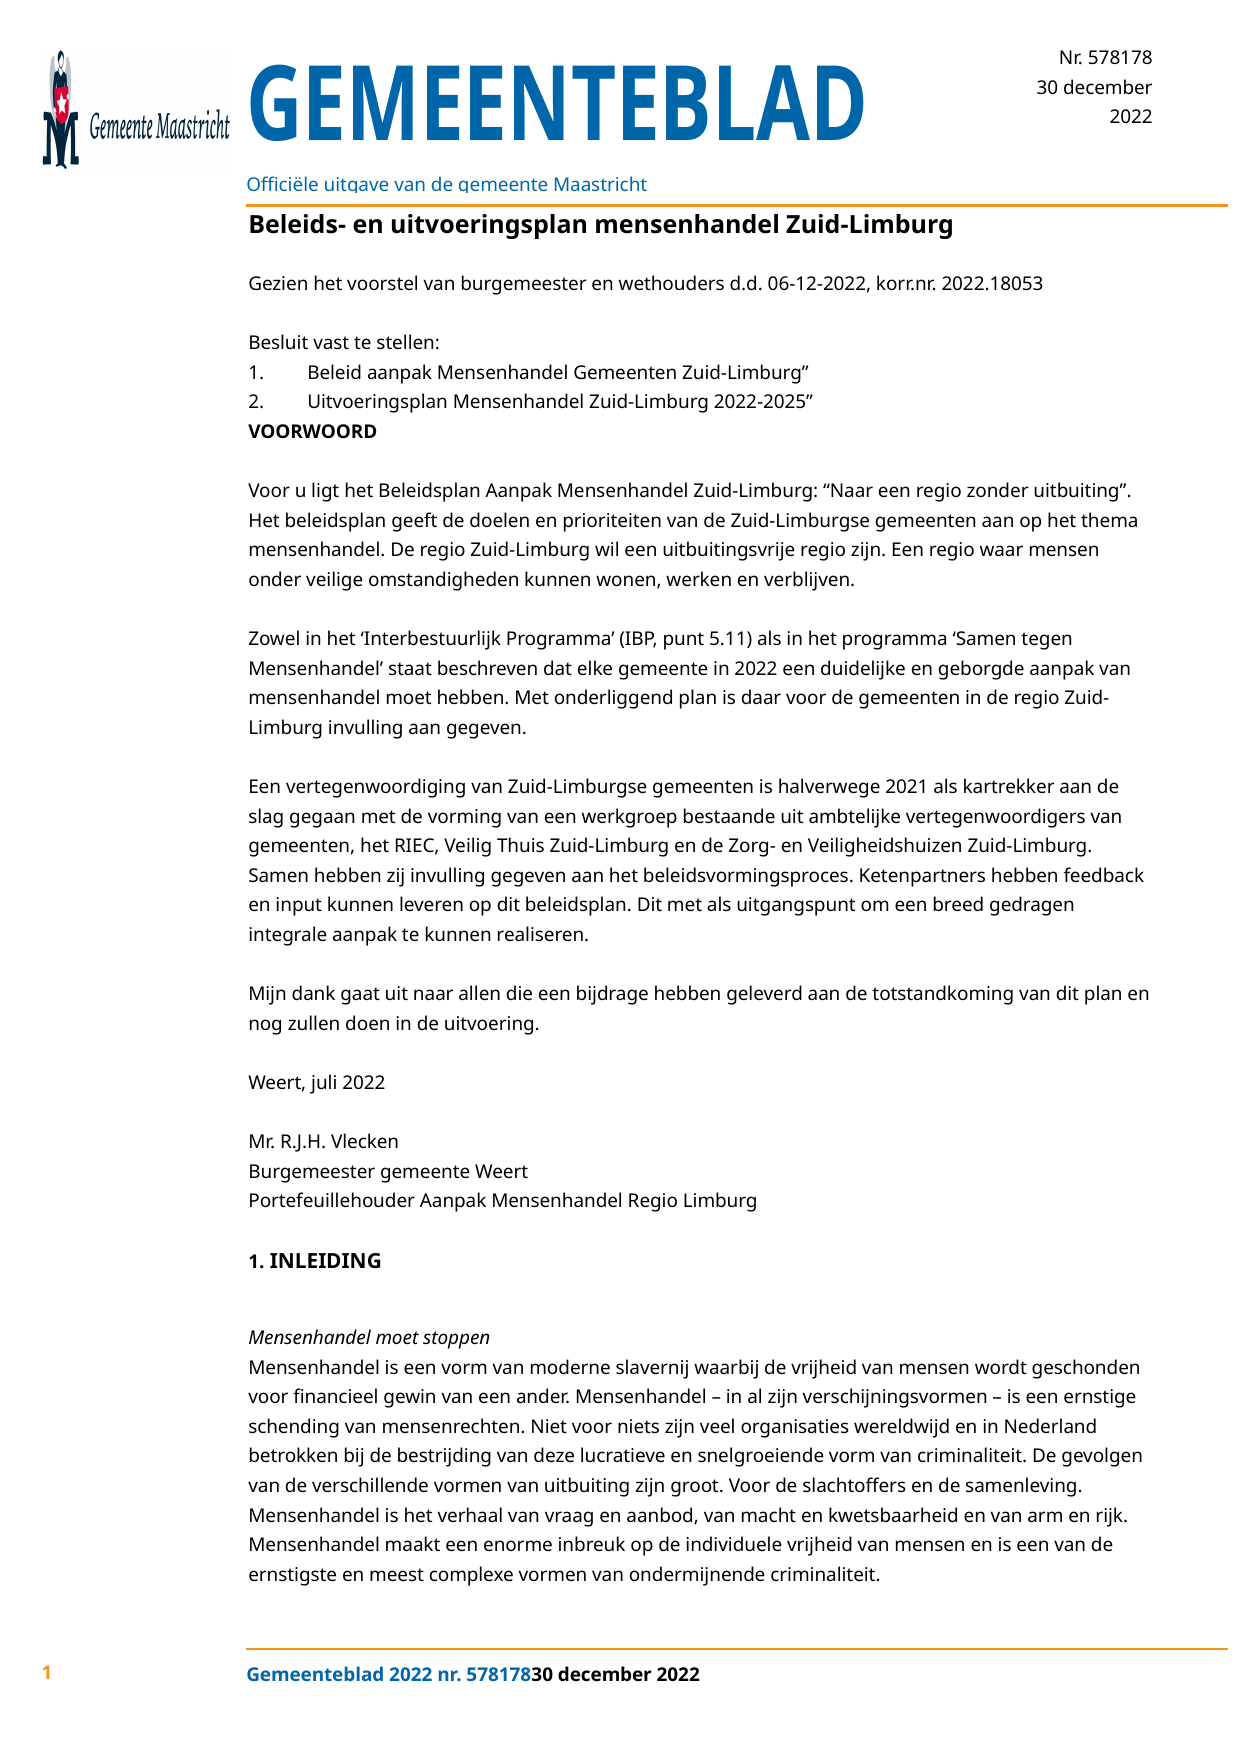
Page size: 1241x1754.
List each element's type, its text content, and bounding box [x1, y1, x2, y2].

text Mensenhandel is een vorm van moderne slavernij waarbij de vrijheid van mensen wordt geschonden voor financieel gewin van een ander. Mensenhandel – in al zijn verschijningsvormen – is een ernstige schending van mensenrechten. Niet voor niets zijn veel organisaties wereldwijd en in Nederland betrokken bij de bestrijding van deze lucratieve en snelgroeiende vorm van criminaliteit. De gevolgen van de verschillende vormen van uitbuiting zijn groot. Voor de slachtoffers en de samenleving. Mensenhandel is het verhaal van vraag en aanbod, van macht en kwetsbaarheid en van arm en rijk. Mensenhandel maakt een enorme inbreuk op de individuele vrijheid van mensen en is een van de ernstigste en meest complexe vormen van ondermijnende criminaliteit. [248, 1354, 1152, 1587]
text 1. INLEIDING [248, 1247, 1152, 1275]
text Burgemeester gemeente Weert [248, 1158, 1152, 1183]
text Gezien het voorstel van burgemeester en wethouders d.d. 06-12-2022, korr.nr. 2022.18053 [248, 270, 1152, 296]
text Weert, juli 2022 [248, 1069, 1152, 1095]
text Beleids- en uitvoeringsplan mensenhandel Zuid-Limburg [248, 207, 1152, 241]
list Beleid aanpak Mensenhandel Gemeenten Zuid-Limburg” [248, 359, 1152, 385]
text VOORWOORD [248, 418, 1152, 444]
text Portefeuillehouder Aanpak Mensenhandel Regio Limburg [248, 1187, 1152, 1213]
text Besluit vast te stellen: [248, 329, 1152, 355]
text Mensenhandel moet stoppen [248, 1324, 1152, 1350]
text Mijn dank gaat uit naar allen die een bijdrage hebben geleverd aan de totstandkoming van dit plan en nog zullen doen in de uitvoering. [248, 980, 1152, 1036]
text Een vertegenwoordiging van Zuid-Limburgse gemeenten is halverwege 2021 als kartrekker aan de slag gegaan met de vorming van een werkgroep bestaande uit ambtelijke vertegenwoordigers van gemeenten, het RIEC, Veilig Thuis Zuid-Limburg en de Zorg- en Veiligheidshuizen Zuid-Limburg. Samen hebben zij invulling gegeven aan het beleidsvormingsproces. Ketenpartners hebben feedback en input kunnen leveren op dit beleidsplan. Dit met als uitgangspunt om een breed gedragen integrale aanpak te kunnen realiseren. [248, 773, 1152, 947]
text Zowel in het ‘Interbestuurlijk Programma’ (IBP, punt 5.11) als in het programma ‘Samen tegen Mensenhandel’ staat beschreven dat elke gemeente in 2022 een duidelijke en geborgde aanpak van mensenhandel moet hebben. Met onderliggend plan is daar voor de gemeenten in de regio Zuid-Limburg invulling aan gegeven. [248, 625, 1152, 740]
text Mr. R.J.H. Vlecken [248, 1128, 1152, 1154]
list Uitvoeringsplan Mensenhandel Zuid-Limburg 2022-2025” [248, 389, 1152, 414]
text Voor u ligt het Beleidsplan Aanpak Mensenhandel Zuid-Limburg: “Naar een regio zonder uitbuiting”. Het beleidsplan geeft de doelen en prioriteiten van de Zuid-Limburgse gemeenten aan op het thema mensenhandel. De regio Zuid-Limburg wil een uitbuitingsvrije regio zijn. Een regio waar mensen onder veilige omstandigheden kunnen wonen, werken en verblijven. [248, 477, 1152, 592]
picture [41, 47, 231, 172]
